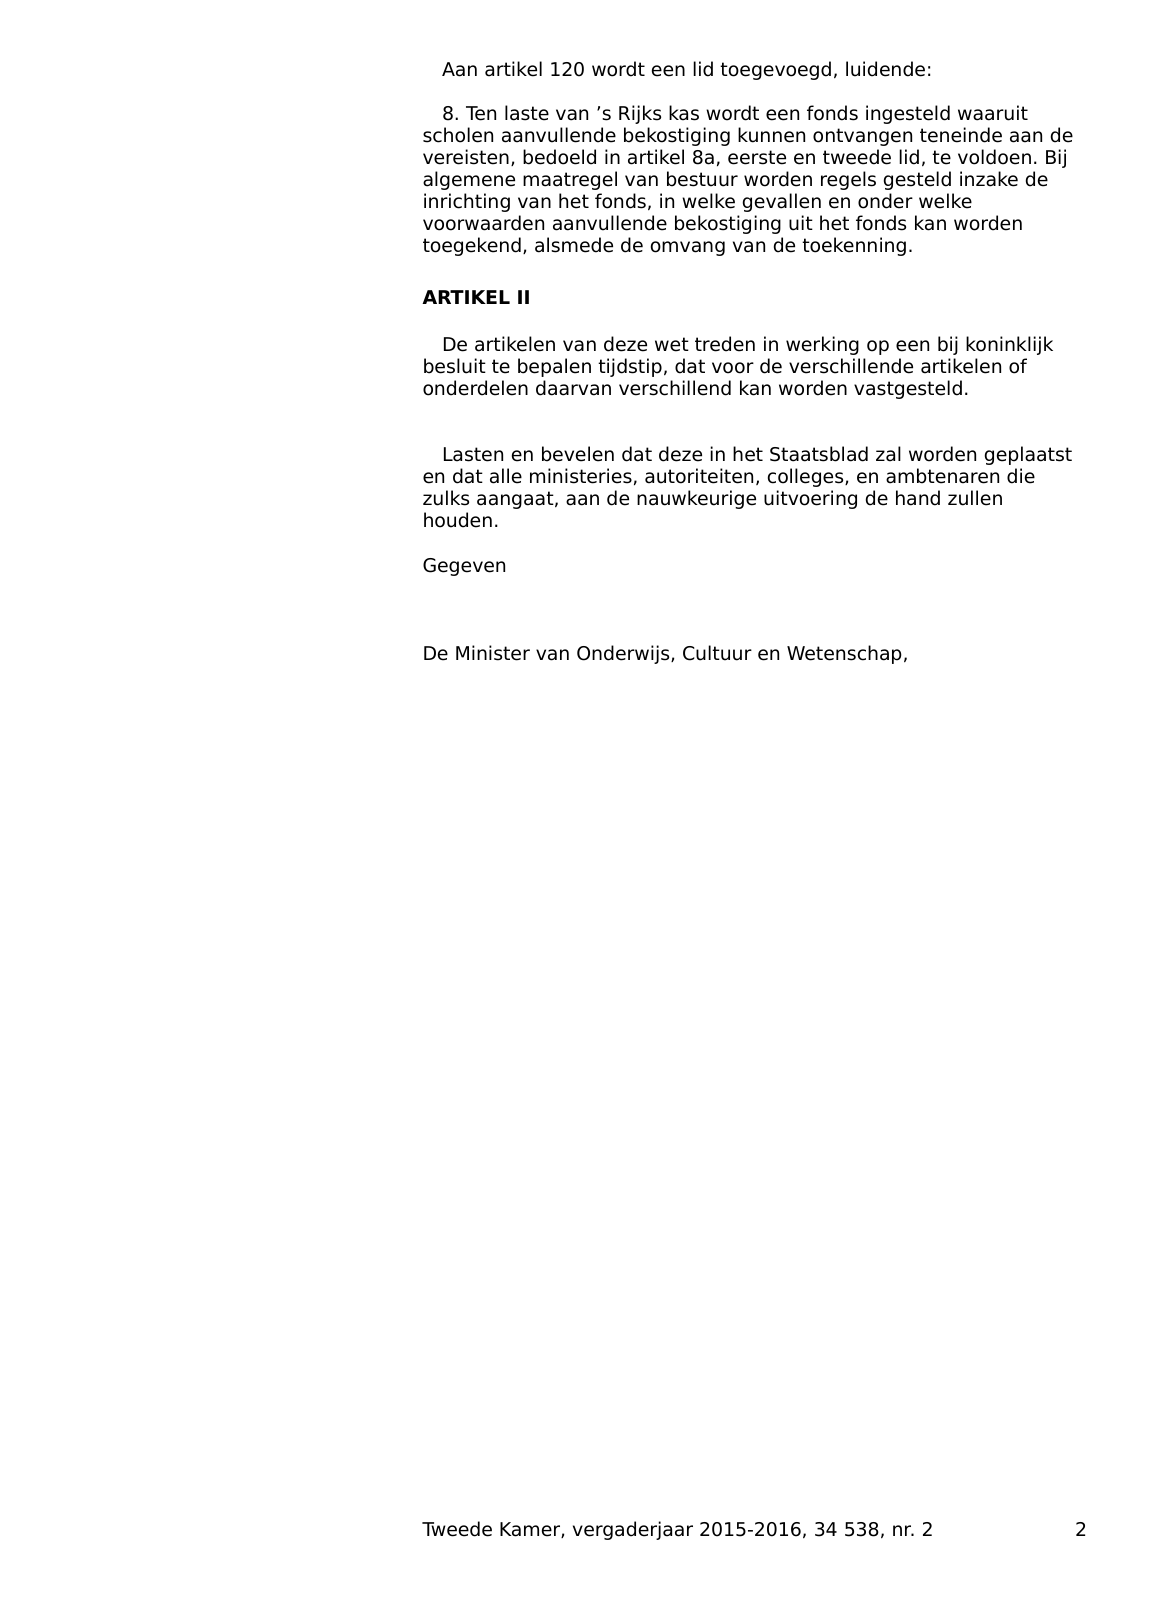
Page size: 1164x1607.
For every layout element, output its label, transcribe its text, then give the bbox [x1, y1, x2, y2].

text Lasten en bevelen dat deze in het Staatsblad zal worden geplaatst en dat alle ministeries, autoriteiten, colleges, en ambtenaren die zulks aangaat, aan de nauwkeurige uitvoering de hand zullen houden. [422, 444, 1087, 532]
text Gegeven [422, 554, 1087, 576]
subtitle ARTIKEL II [422, 287, 1087, 309]
text De Minister van Onderwijs, Cultuur en Wetenschap, [422, 643, 1087, 665]
text Aan artikel 120 wordt een lid toegevoegd, luidende: [422, 59, 1087, 81]
text De artikelen van deze wet treden in werking op een bij koninklijk besluit te bepalen tijdstip, dat voor de verschillende artikelen of onderdelen daarvan verschillend kan worden vastgesteld. [422, 334, 1087, 400]
text 8. Ten laste van ’s Rijks kas wordt een fonds ingesteld waaruit scholen aanvullende bekostiging kunnen ontvangen teneinde aan de vereisten, bedoeld in artikel 8a, eerste en tweede lid, te voldoen. Bij algemene maatregel van bestuur worden regels gesteld inzake de inrichting van het fonds, in welke gevallen en onder welke voorwaarden aanvullende bekostiging uit het fonds kan worden toegekend, alsmede de omvang van de toekenning. [422, 103, 1087, 257]
